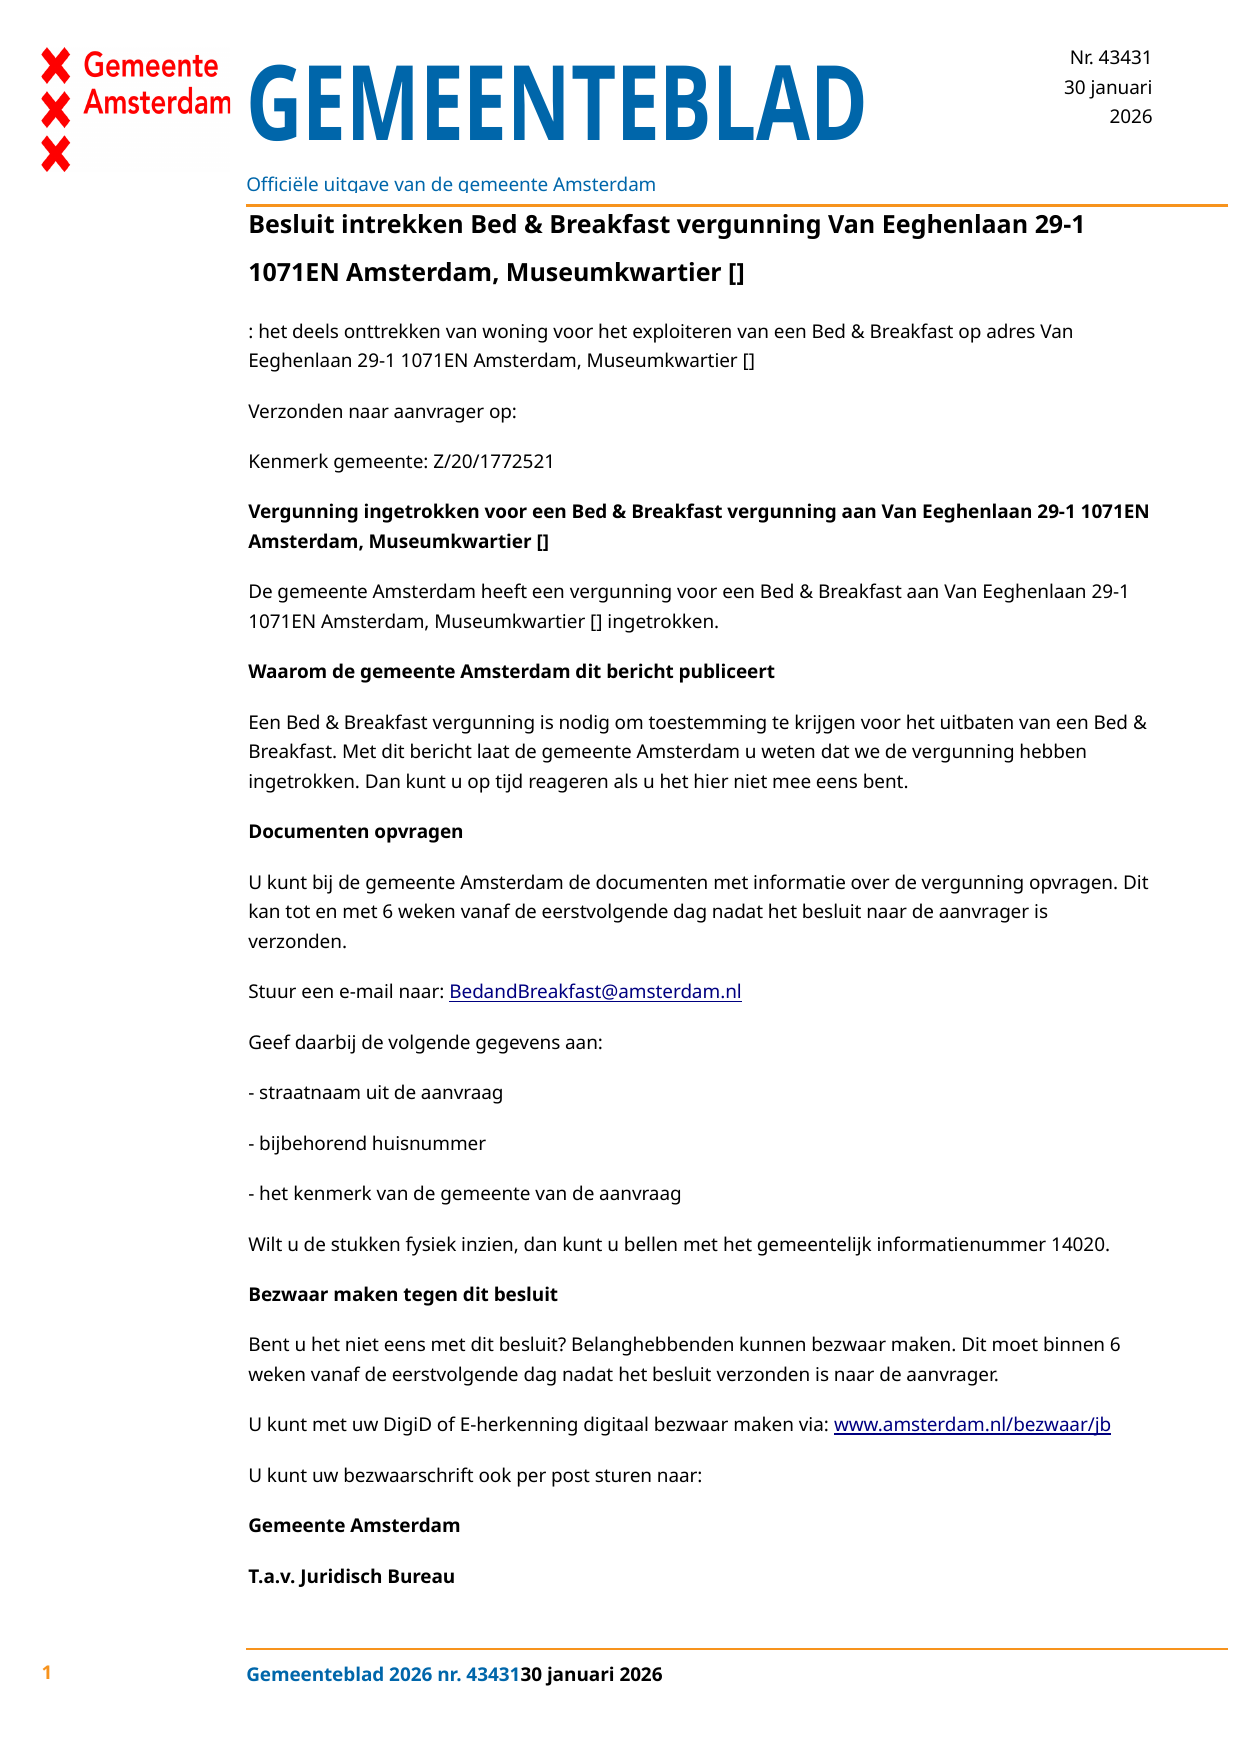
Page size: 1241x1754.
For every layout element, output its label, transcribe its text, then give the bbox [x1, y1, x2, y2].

text Gemeente Amsterdam [248, 1512, 1152, 1538]
text - bijbehorend huisnummer [248, 1130, 1152, 1156]
text Geef daarbij de volgende gegevens aan: [248, 1029, 1152, 1055]
text De gemeente Amsterdam heeft een vergunning voor een Bed & Breakfast aan Van Eeghenlaan 29-1 1071EN Amsterdam, Museumkwartier [] ingetrokken. [248, 579, 1152, 634]
text Vergunning ingetrokken voor een Bed & Breakfast vergunning aan Van Eeghenlaan 29-1 1071EN Amsterdam, Museumkwartier [] [248, 499, 1152, 554]
picture [41, 47, 231, 172]
text Waarom de gemeente Amsterdam dit bericht publiceert [248, 659, 1152, 684]
text Kenmerk gemeente: Z/20/1772521 [248, 448, 1152, 474]
text - het kenmerk van de gemeente van de aanvraag [248, 1180, 1152, 1206]
text : het deels onttrekken van woning voor het exploiteren van een Bed & Breakfast op adres Van Eeghenlaan 29-1 1071EN Amsterdam, Museumkwartier [] [248, 318, 1152, 373]
text Verzonden naar aanvrager op: [248, 398, 1152, 424]
text Wilt u de stukken fysiek inzien, dan kunt u bellen met het gemeentelijk informatienummer 14020. [248, 1231, 1152, 1257]
text Een Bed & Breakfast vergunning is nodig om toestemming te krijgen voor het uitbaten van een Bed & Breakfast. Met dit bericht laat de gemeente Amsterdam u weten dat we de vergunning hebben ingetrokken. Dan kunt u op tijd reageren als u het hier niet mee eens bent. [248, 709, 1152, 794]
text - straatnaam uit de aanvraag [248, 1079, 1152, 1105]
text Besluit intrekken Bed & Breakfast vergunning Van Eeghenlaan 29-1 1071EN Amsterdam, Museumkwartier [] [248, 207, 1152, 288]
text Bezwaar maken tegen dit besluit [248, 1281, 1152, 1307]
text U kunt met uw DigiD of E-herkenning digitaal bezwaar maken via: www.amsterdam.nl/bezwaar/jb [248, 1412, 1152, 1437]
text Stuur een e-mail naar: BedandBreakfast@amsterdam.nl [248, 979, 1152, 1004]
text U kunt bij de gemeente Amsterdam de documenten met informatie over de vergunning opvragen. Dit kan tot en met 6 weken vanaf de eerstvolgende dag nadat het besluit naar de aanvrager is verzonden. [248, 869, 1152, 954]
text Bent u het niet eens met dit besluit? Belanghebbenden kunnen bezwaar maken. Dit moet binnen 6 weken vanaf de eerstvolgende dag nadat het besluit verzonden is naar de aanvrager. [248, 1332, 1152, 1387]
text T.a.v. Juridisch Bureau [248, 1563, 1152, 1589]
text Documenten opvragen [248, 819, 1152, 844]
text U kunt uw bezwaarschrift ook per post sturen naar: [248, 1462, 1152, 1488]
